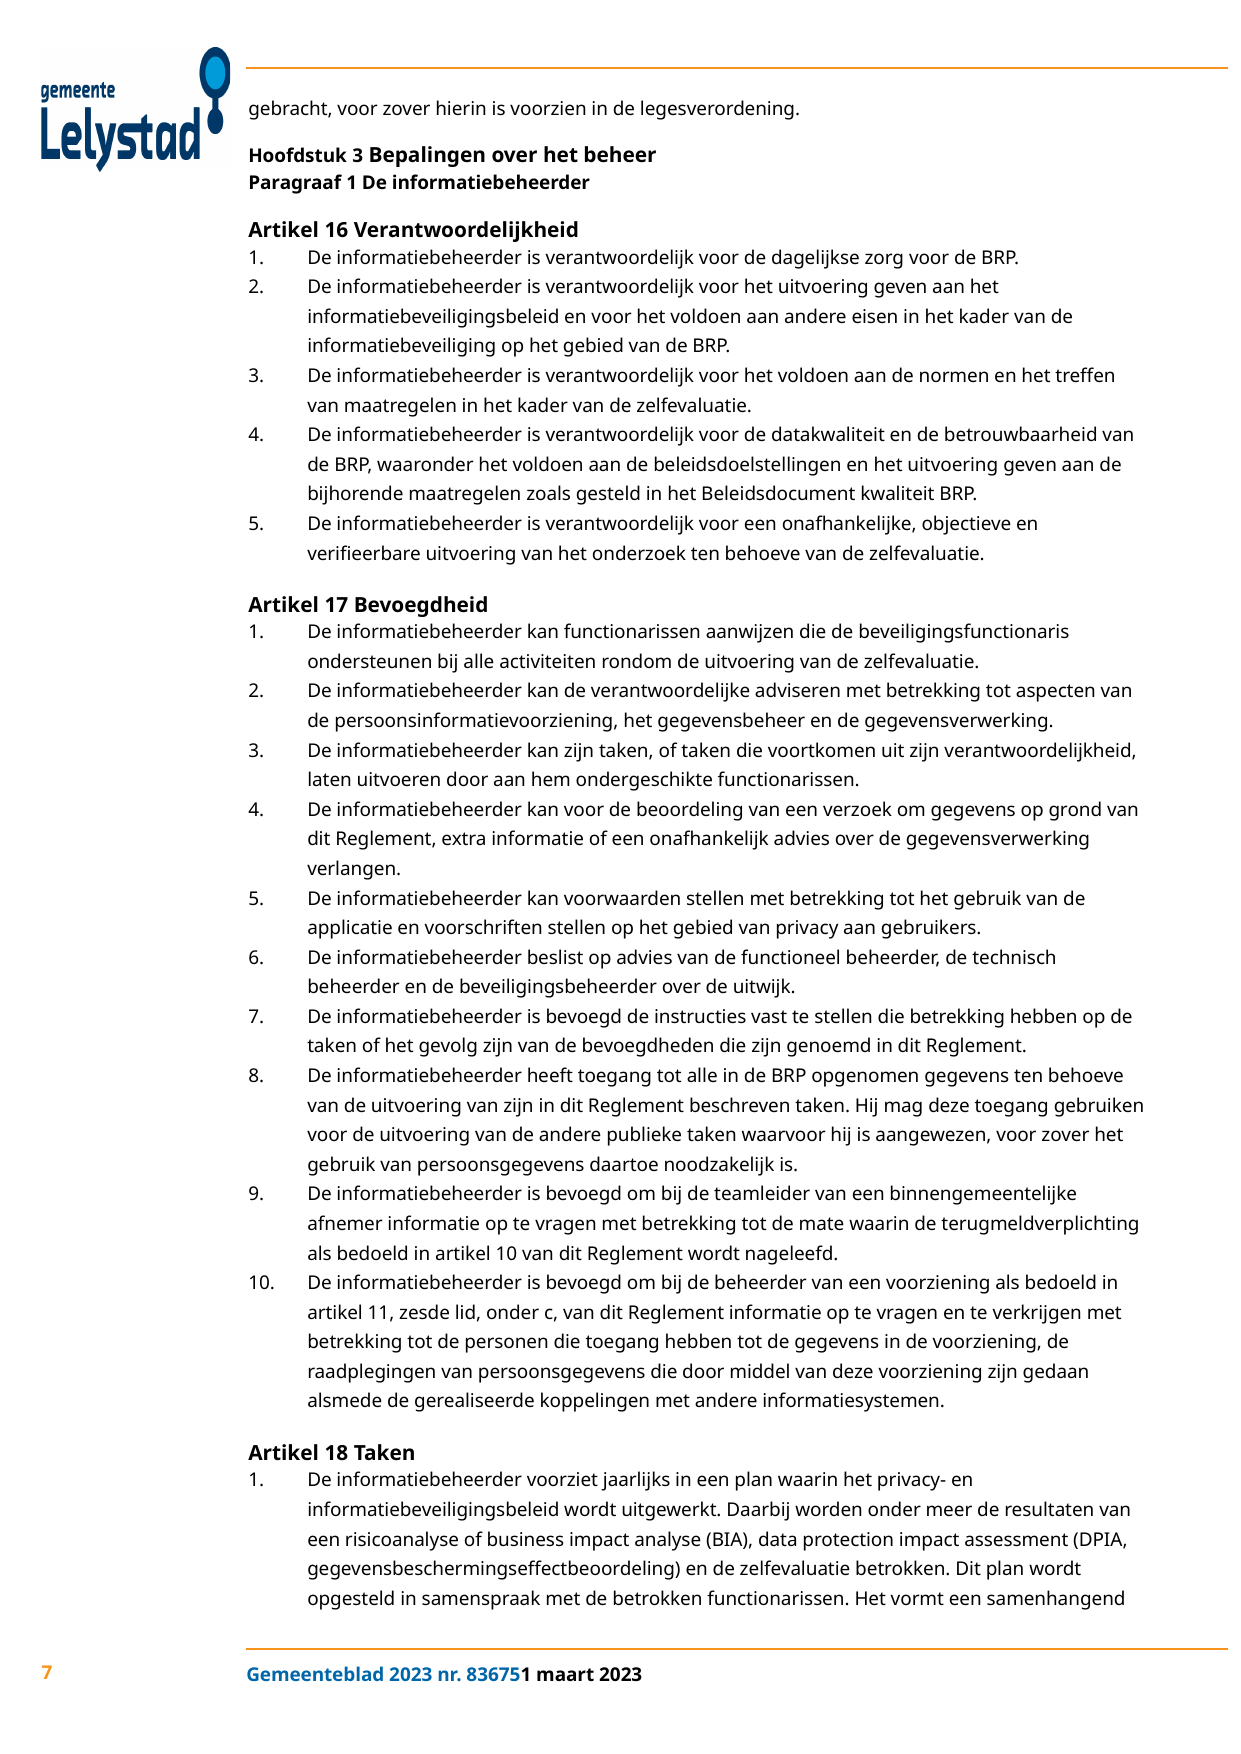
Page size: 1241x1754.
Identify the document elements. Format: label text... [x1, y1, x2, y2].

list De informatiebeheerder voorziet jaarlijks in een plan waarin het privacy- en informatiebeveiligingsbeleid wordt uitgewerkt. Daarbij worden onder meer de resultaten van een risicoanalyse of business impact analyse (BIA), data protection impact assessment (DPIA, gegevensbeschermingseffectbeoordeling) en de zelfevaluatie betrokken. Dit plan wordt opgesteld in samenspraak met de betrokken functionarissen. Het vormt een samenhangend [248, 1467, 1152, 1611]
text Artikel 18 Taken [248, 1438, 1152, 1467]
list De informatiebeheerder is verantwoordelijk voor het uitvoering geven aan het informatiebeveiligingsbeleid en voor het voldoen aan andere eisen in het kader van de informatiebeveiliging op het gebied van de BRP. [248, 273, 1152, 358]
list De informatiebeheerder is verantwoordelijk voor een onafhankelijke, objectieve en verifieerbare uitvoering van het onderzoek ten behoeve van de zelfevaluatie. [248, 510, 1152, 565]
text Paragraaf 1 De informatiebeheerder [248, 169, 1152, 194]
list De informatiebeheerder is bevoegd de instructies vast te stellen die betrekking hebben op de taken of het gevolg zijn van de bevoegdheden die zijn genoemd in dit Reglement. [248, 1003, 1152, 1058]
list De informatiebeheerder is bevoegd om bij de beheerder van een voorziening als bedoeld in artikel 11, zesde lid, onder c, van dit Reglement informatie op te vragen en te verkrijgen met betrekking tot de personen die toegang hebben tot de gegevens in de voorziening, de raadplegingen van persoonsgegevens die door middel van deze voorziening zijn gedaan alsmede de gerealiseerde koppelingen met andere informatiesystemen. [248, 1269, 1152, 1413]
list De informatiebeheerder is verantwoordelijk voor de datakwaliteit en de betrouwbaarheid van de BRP, waaronder het voldoen aan de beleidsdoelstellingen en het uitvoering geven aan de bijhorende maatregelen zoals gesteld in het Beleidsdocument kwaliteit BRP. [248, 421, 1152, 506]
list De informatiebeheerder heeft toegang tot alle in de BRP opgenomen gegevens ten behoeve van de uitvoering van zijn in dit Reglement beschreven taken. Hij mag deze toegang gebruiken voor de uitvoering van de andere publieke taken waarvoor hij is aangewezen, voor zover het gebruik van persoonsgegevens daartoe noodzakelijk is. [248, 1062, 1152, 1177]
text gebracht, voor zover hierin is voorzien in de legesverordening. [248, 95, 1152, 121]
list De informatiebeheerder is verantwoordelijk voor het voldoen aan de normen en het treffen van maatregelen in het kader van de zelfevaluatie. [248, 362, 1152, 417]
text Artikel 17 Bevoegdheid [248, 590, 1152, 618]
list De informatiebeheerder kan functionarissen aanwijzen die de beveiligingsfunctionaris ondersteunen bij alle activiteiten rondom de uitvoering van de zelfevaluatie. [248, 618, 1152, 674]
list De informatiebeheerder kan de verantwoordelijke adviseren met betrekking tot aspecten van de persoonsinformatievoorziening, het gegevensbeheer en de gegevensverwerking. [248, 678, 1152, 733]
list De informatiebeheerder kan voorwaarden stellen met betrekking tot het gebruik van de applicatie en voorschriften stellen op het gebied van privacy aan gebruikers. [248, 885, 1152, 940]
text Artikel 16 Verantwoordelijkheid [248, 215, 1152, 244]
list De informatiebeheerder beslist op advies van de functioneel beheerder, de technisch beheerder en de beveiligingsbeheerder over de uitwijk. [248, 944, 1152, 999]
picture [41, 47, 231, 172]
list De informatiebeheerder kan voor de beoordeling van een verzoek om gegevens op grond van dit Reglement, extra informatie of een onafhankelijk advies over de gegevensverwerking verlangen. [248, 796, 1152, 881]
list De informatiebeheerder kan zijn taken, of taken die voortkomen uit zijn verantwoordelijkheid, laten uitvoeren door aan hem ondergeschikte functionarissen. [248, 737, 1152, 792]
text Hoofdstuk 3 Bepalingen over het beheer [248, 140, 1152, 169]
list De informatiebeheerder is verantwoordelijk voor de dagelijkse zorg voor de BRP. [248, 244, 1152, 269]
list De informatiebeheerder is bevoegd om bij de teamleider van een binnengemeentelijke afnemer informatie op te vragen met betrekking tot de mate waarin de terugmeldverplichting als bedoeld in artikel 10 van dit Reglement wordt nageleefd. [248, 1181, 1152, 1266]
